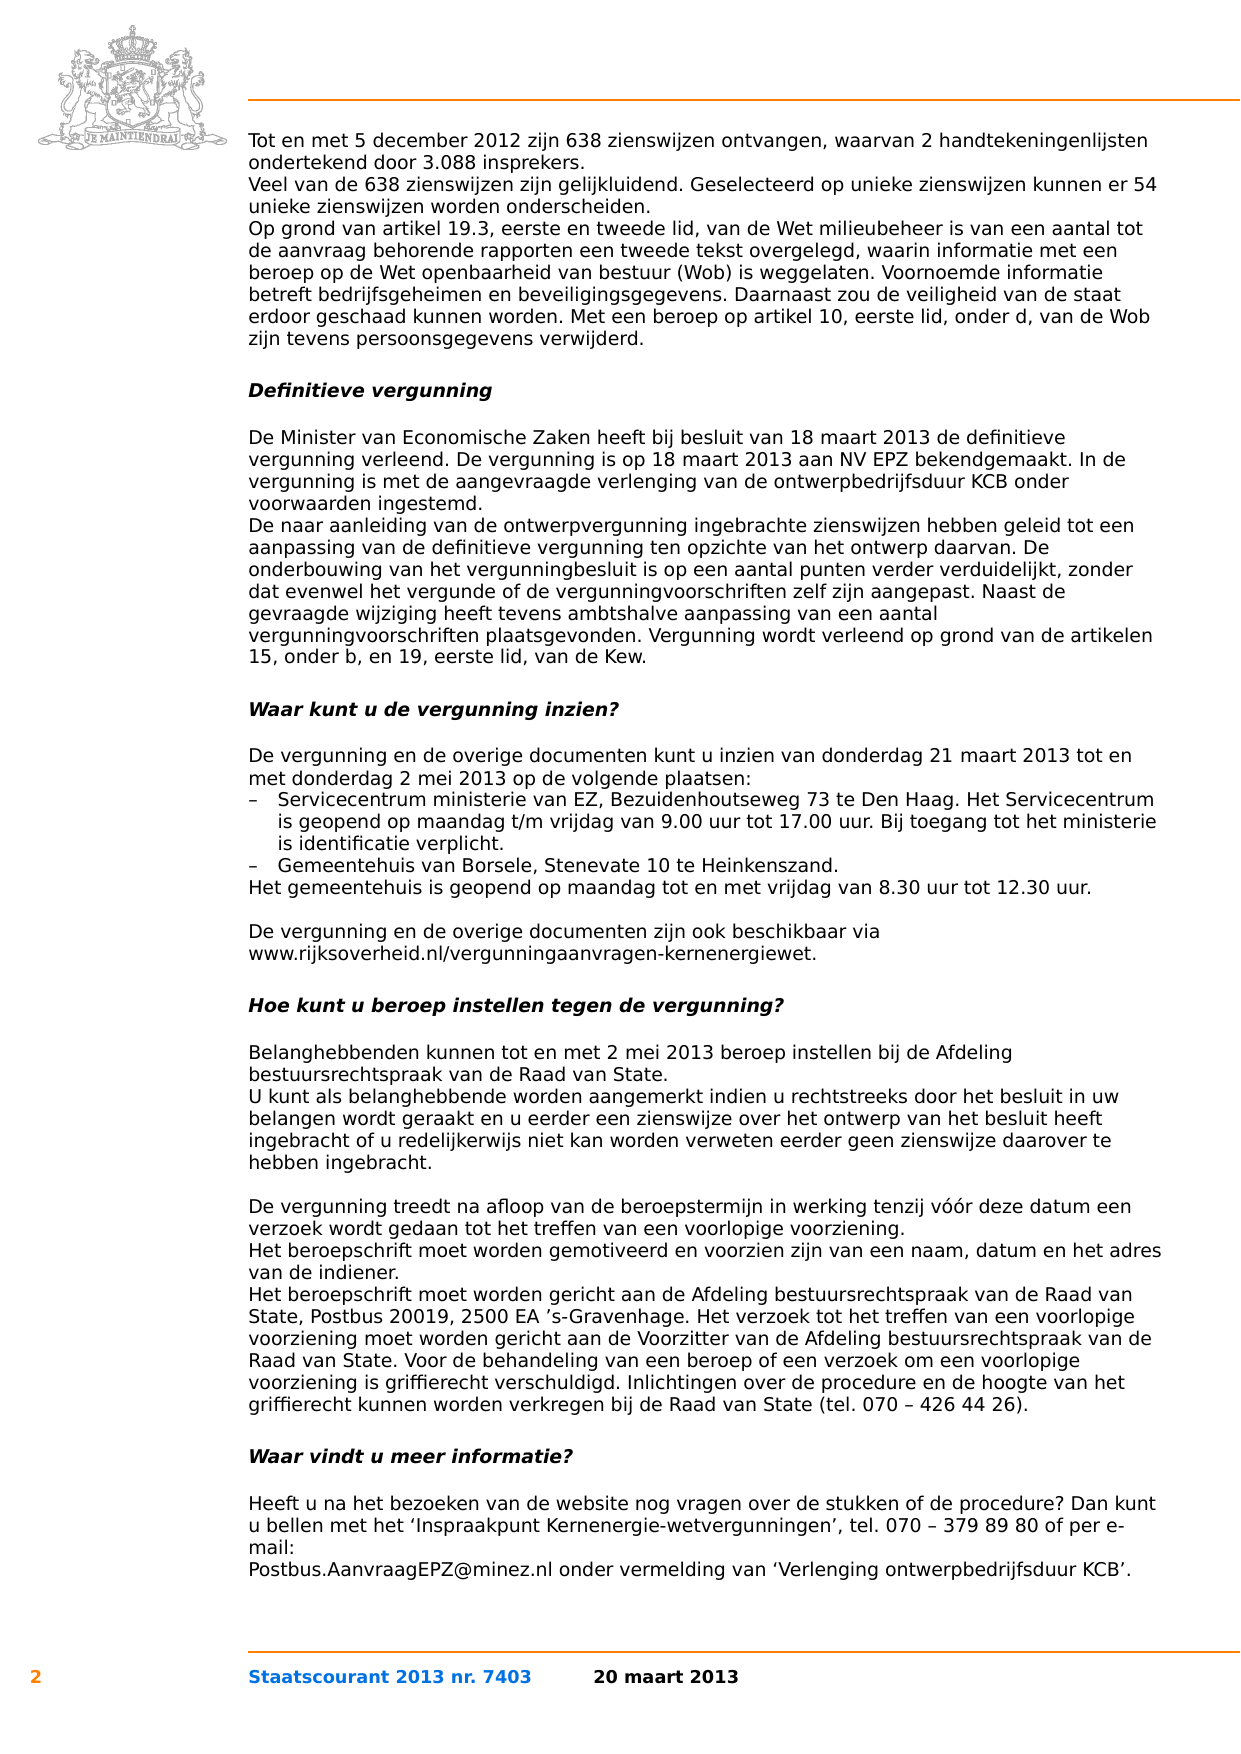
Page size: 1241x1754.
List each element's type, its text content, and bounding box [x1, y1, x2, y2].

picture [38, 25, 227, 150]
subtitle Definitieve vergunning [248, 380, 1163, 402]
subtitle Waar vindt u meer informatie? [248, 1446, 1163, 1468]
text Het beroepschrift moet worden gericht aan de Afdeling bestuursrechtspraak van de Raad van State, Postbus 20019, 2500 EA ’s-Gravenhage. Het verzoek tot het treffen van een voorlopige voorziening moet worden gericht aan de Voorzitter van de Afdeling bestuursrechtspraak van de Raad van State. Voor de behandeling van een beroep of een verzoek om een voorlopige voorziening is griffierecht verschuldigd. Inlichtingen over de procedure en de hoogte van het griffierecht kunnen worden verkregen bij de Raad van State (tel. 070 – 426 44 26). [248, 1284, 1163, 1416]
text Belanghebbenden kunnen tot en met 2 mei 2013 beroep instellen bij de Afdeling bestuursrechtspraak van de Raad van State. [248, 1042, 1163, 1086]
subtitle Hoe kunt u beroep instellen tegen de vergunning? [248, 995, 1163, 1017]
subtitle Waar kunt u de vergunning inzien? [248, 698, 1163, 720]
text De vergunning en de overige documenten kunt u inzien van donderdag 21 maart 2013 tot en met donderdag 2 mei 2013 op de volgende plaatsen: [248, 745, 1163, 789]
text – Servicecentrum ministerie van EZ, Bezuidenhoutseweg 73 te Den Haag. Het Servicecentrum is geopend op maandag t/m vrijdag van 9.00 uur tot 17.00 uur. Bij toegang tot het ministerie is identificatie verplicht. [248, 789, 1163, 855]
text Veel van de 638 zienswijzen zijn gelijkluidend. Geselecteerd op unieke zienswijzen kunnen er 54 unieke zienswijzen worden onderscheiden. [248, 174, 1163, 218]
text Tot en met 5 december 2012 zijn 638 zienswijzen ontvangen, waarvan 2 handtekeningenlijsten ondertekend door 3.088 insprekers. [248, 130, 1163, 174]
text Het beroepschrift moet worden gemotiveerd en voorzien zijn van een naam, datum en het adres van de indiener. [248, 1240, 1163, 1284]
text De vergunning treedt na afloop van de beroepstermijn in werking tenzij vóór deze datum een verzoek wordt gedaan tot het treffen van een voorlopige voorziening. [248, 1196, 1163, 1240]
text De vergunning en de overige documenten zijn ook beschikbaar via www.rijksoverheid.nl/vergunningaanvragen-kernenergiewet. [248, 921, 1163, 965]
text De naar aanleiding van de ontwerpvergunning ingebrachte zienswijzen hebben geleid tot een aanpassing van de definitieve vergunning ten opzichte van het ontwerp daarvan. De onderbouwing van het vergunningbesluit is op een aantal punten verder verduidelijkt, zonder dat evenwel het vergunde of de vergunningvoorschriften zelf zijn aangepast. Naast de gevraagde wijziging heeft tevens ambtshalve aanpassing van een aantal vergunningvoorschriften plaatsgevonden. Vergunning wordt verleend op grond van de artikelen 15, onder b, en 19, eerste lid, van de Kew. [248, 514, 1163, 668]
text De Minister van Economische Zaken heeft bij besluit van 18 maart 2013 de definitieve vergunning verleend. De vergunning is op 18 maart 2013 aan NV EPZ bekendgemaakt. In de vergunning is met de aangevraagde verlenging van de ontwerpbedrijfsduur KCB onder voorwaarden ingestemd. [248, 427, 1163, 514]
text Heeft u na het bezoeken van de website nog vragen over de stukken of de procedure? Dan kunt u bellen met het ‘Inspraakpunt Kernenergie-wetvergunningen’, tel. 070 – 379 89 80 of per e-mail: [248, 1493, 1163, 1558]
text Postbus.AanvraagEPZ@minez.nl onder vermelding van ‘Verlenging ontwerpbedrijfsduur KCB’. [248, 1558, 1163, 1581]
text U kunt als belanghebbende worden aangemerkt indien u rechtstreeks door het besluit in uw belangen wordt geraakt en u eerder een zienswijze over het ontwerp van het besluit heeft ingebracht of u redelijkerwijs niet kan worden verweten eerder geen zienswijze daarover te hebben ingebracht. [248, 1086, 1163, 1174]
text Op grond van artikel 19.3, eerste en tweede lid, van de Wet milieubeheer is van een aantal tot de aanvraag behorende rapporten een tweede tekst overgelegd, waarin informatie met een beroep op de Wet openbaarheid van bestuur (Wob) is weggelaten. Voornoemde informatie betreft bedrijfsgeheimen en beveiligingsgegevens. Daarnaast zou de veiligheid van de staat erdoor geschaad kunnen worden. Met een beroep op artikel 10, eerste lid, onder d, van de Wob zijn tevens persoonsgegevens verwijderd. [248, 218, 1163, 350]
text – Gemeentehuis van Borsele, Stenevate 10 te Heinkenszand. [248, 855, 1163, 877]
text Het gemeentehuis is geopend op maandag tot en met vrijdag van 8.30 uur tot 12.30 uur. [248, 877, 1163, 899]
